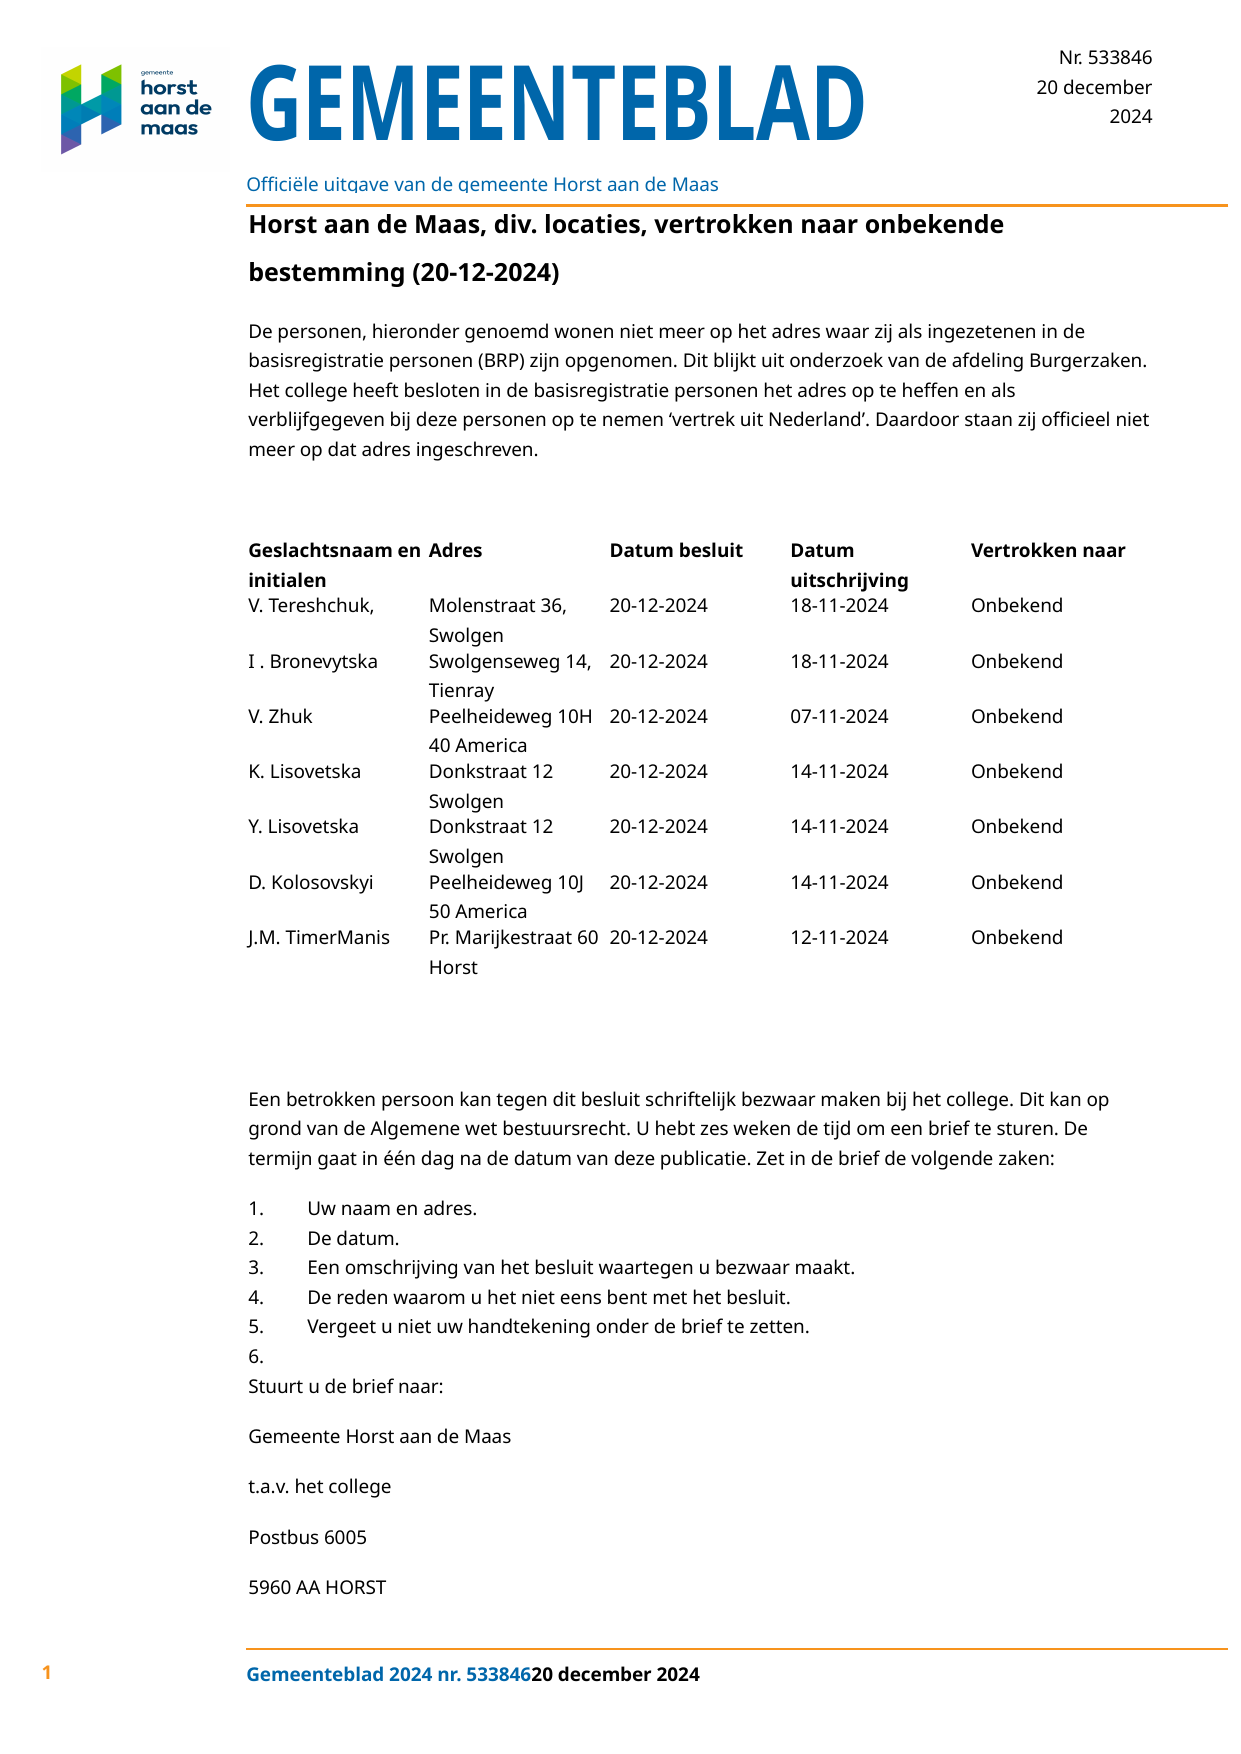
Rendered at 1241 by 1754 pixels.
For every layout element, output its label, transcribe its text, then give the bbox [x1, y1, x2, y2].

table_cell Peelheideweg 10J 50 America [429, 869, 609, 924]
table_cell I . Bronevytska [248, 648, 429, 703]
table_header Adres [429, 537, 609, 592]
table_cell [429, 1005, 609, 1031]
table_cell Donkstraat 12 Swolgen [429, 814, 609, 869]
table_header Geslachtsnaam en initialen [248, 537, 429, 592]
table_cell [790, 1057, 971, 1083]
table_cell Peelheideweg 10H 40 America [429, 703, 609, 758]
table_cell V. Zhuk [248, 703, 429, 758]
table_cell [248, 1005, 429, 1031]
table_cell 07-11-2024 [790, 703, 971, 758]
table_cell 20-12-2024 [609, 759, 790, 814]
table_cell Molenstraat 36, Swolgen [429, 593, 609, 648]
table_cell Onbekend [971, 648, 1152, 703]
table_cell [790, 1005, 971, 1031]
text Gemeente Horst aan de Maas [248, 1423, 1152, 1449]
text Een betrokken persoon kan tegen dit besluit schriftelijk bezwaar maken bij het college. Dit kan op grond van de Algemene wet bestuursrecht. U hebt zes weken de tijd om een brief te sturen. De termijn gaat in één dag na de datum van deze publicatie. Zet in de brief de volgende zaken: [248, 1086, 1152, 1171]
text t.a.v. het college [248, 1474, 1152, 1499]
table_cell 18-11-2024 [790, 648, 971, 703]
table_cell [248, 1031, 429, 1057]
table_cell Onbekend [971, 703, 1152, 758]
table_cell Pr. Marijkestraat 60 Horst [429, 924, 609, 980]
table_cell Swolgenseweg 14, Tienray [429, 648, 609, 703]
text Postbus 6005 [248, 1524, 1152, 1550]
table_cell 20-12-2024 [609, 703, 790, 758]
table_cell D. Kolosovskyi [248, 869, 429, 924]
list Uw naam en adres. [248, 1195, 1152, 1221]
text De personen, hieronder genoemd wonen niet meer op het adres waar zij als ingezetenen in de basisregistratie personen (BRP) zijn opgenomen. Dit blijkt uit onderzoek van de afdeling Burgerzaken. Het college heeft besloten in de basisregistratie personen het adres op te heffen en als verblijfgegeven bij deze personen op te nemen ‘vertrek uit Nederland’. Daardoor staan zij officieel niet meer op dat adres ingeschreven. [248, 318, 1152, 462]
text Horst aan de Maas, div. locaties, vertrokken naar onbekende bestemming (20-12-2024) [248, 207, 1152, 288]
list De datum. [248, 1225, 1152, 1251]
table_cell [609, 1005, 790, 1031]
list De reden waarom u het niet eens bent met het besluit. [248, 1284, 1152, 1310]
table_cell [429, 1057, 609, 1083]
table_cell [429, 980, 609, 1005]
table_cell Donkstraat 12 Swolgen [429, 759, 609, 814]
table_cell [790, 1031, 971, 1057]
table_cell 12-11-2024 [790, 924, 971, 980]
table_cell 20-12-2024 [609, 648, 790, 703]
picture [41, 47, 231, 172]
table_cell 14-11-2024 [790, 814, 971, 869]
list Vergeet u niet uw handtekening onder de brief te zetten. [248, 1314, 1152, 1339]
table_cell V. Tereshchuk, [248, 593, 429, 648]
text Stuurt u de brief naar: [248, 1373, 1152, 1399]
table_header Vertrokken naar [971, 537, 1152, 592]
table_cell 18-11-2024 [790, 593, 971, 648]
table_cell Y. Lisovetska [248, 814, 429, 869]
table_cell Onbekend [971, 924, 1152, 980]
table_cell [971, 980, 1152, 1005]
table_cell [971, 1005, 1152, 1031]
table_cell [971, 1031, 1152, 1057]
table_cell 14-11-2024 [790, 759, 971, 814]
table_cell [609, 1031, 790, 1057]
table_cell [248, 1057, 429, 1083]
table_cell Onbekend [971, 593, 1152, 648]
table_cell Onbekend [971, 814, 1152, 869]
table_cell Onbekend [971, 759, 1152, 814]
text 5960 AA HORST [248, 1574, 1152, 1600]
table_cell J.M. TimerManis [248, 924, 429, 980]
table_cell 20-12-2024 [609, 869, 790, 924]
list Een omschrijving van het besluit waartegen u bezwaar maakt. [248, 1254, 1152, 1280]
table_cell 20-12-2024 [609, 593, 790, 648]
table_cell [429, 1031, 609, 1057]
table_cell 20-12-2024 [609, 814, 790, 869]
table_cell [609, 1057, 790, 1083]
table_cell Onbekend [971, 869, 1152, 924]
table_header Datum uitschrijving [790, 537, 971, 592]
table_cell 14-11-2024 [790, 869, 971, 924]
table_header Datum besluit [609, 537, 790, 592]
table_cell 20-12-2024 [609, 924, 790, 980]
table_cell [971, 1057, 1152, 1083]
table_cell [790, 980, 971, 1005]
table_cell [248, 980, 429, 1005]
table_cell [609, 980, 790, 1005]
table_cell K. Lisovetska [248, 759, 429, 814]
